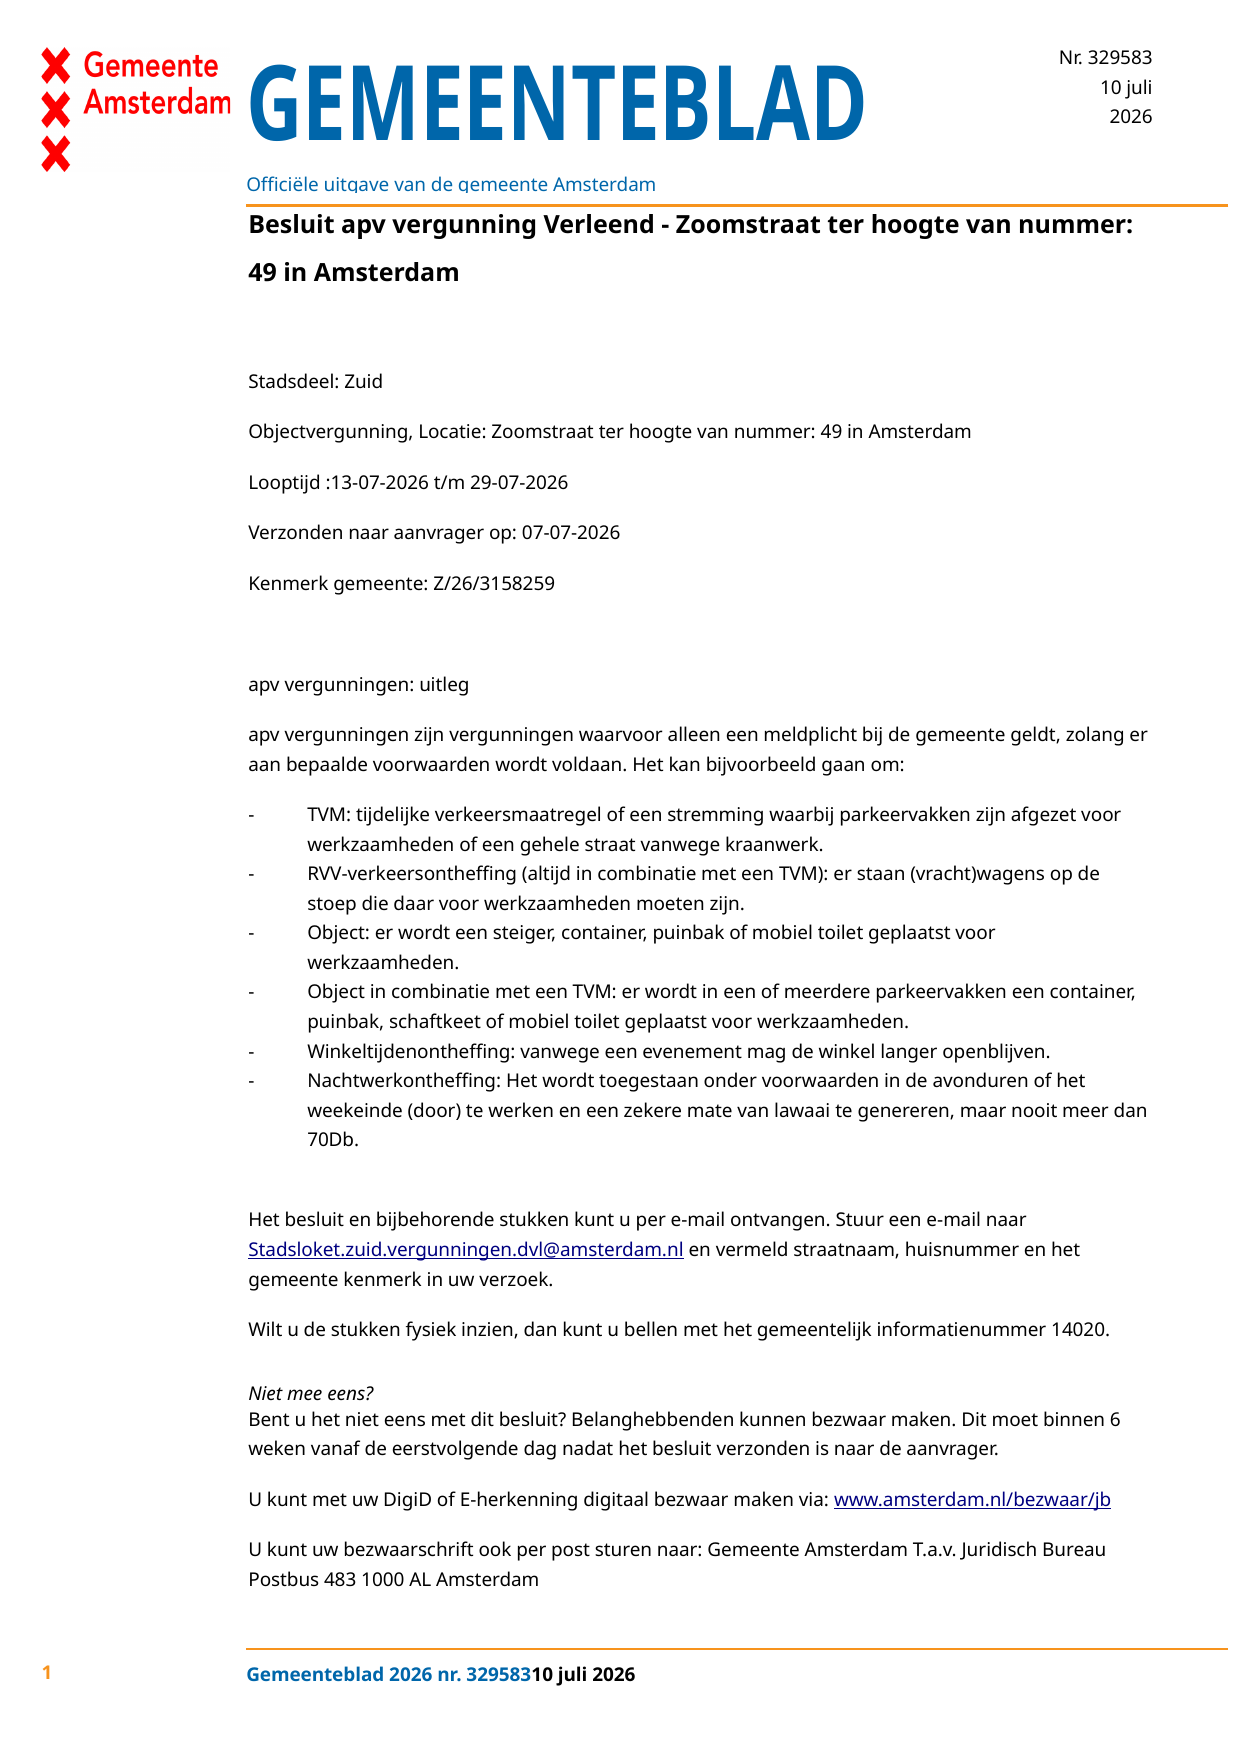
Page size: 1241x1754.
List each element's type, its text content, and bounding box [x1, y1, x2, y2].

text Wilt u de stukken fysiek inzien, dan kunt u bellen met het gemeentelijk informatienummer 14020. [248, 1316, 1152, 1342]
text Het besluit en bijbehorende stukken kunt u per e-mail ontvangen. Stuur een e-mail naar Stadsloket.zuid.vergunningen.dvl@amsterdam.nl en vermeld straatnaam, huisnummer en het gemeente kenmerk in uw verzoek. [248, 1207, 1152, 1292]
list TVM: tijdelijke verkeersmaatregel of een stremming waarbij parkeervakken zijn afgezet voor werkzaamheden of een gehele straat vanwege kraanwerk. [248, 801, 1152, 857]
picture [41, 47, 231, 172]
text Verzonden naar aanvrager op: 07-07-2026 [248, 519, 1152, 545]
text apv vergunningen zijn vergunningen waarvoor alleen een meldplicht bij de gemeente geldt, zolang er aan bepaalde voorwaarden wordt voldaan. Het kan bijvoorbeeld gaan om: [248, 721, 1152, 777]
text Stadsdeel: Zuid [248, 368, 1152, 394]
text U kunt uw bezwaarschrift ook per post sturen naar: Gemeente Amsterdam T.a.v. Juridisch Bureau Postbus 483 1000 AL Amsterdam [248, 1536, 1152, 1592]
list Nachtwerkontheffing: Het wordt toegestaan onder voorwaarden in de avonduren of het weekeinde (door) te werken en een zekere mate van lawaai te genereren, maar nooit meer dan 70Db. [248, 1067, 1152, 1152]
text Objectvergunning, Locatie: Zoomstraat ter hoogte van nummer: 49 in Amsterdam [248, 419, 1152, 444]
text U kunt met uw DigiD of E-herkenning digitaal bezwaar maken via: www.amsterdam.nl/bezwaar/jb [248, 1486, 1152, 1512]
text Besluit apv vergunning Verleend - Zoomstraat ter hoogte van nummer: 49 in Amsterdam [248, 207, 1152, 288]
list Object in combinatie met een TVM: er wordt in een of meerdere parkeervakken een container, puinbak, schaftkeet of mobiel toilet geplaatst voor werkzaamheden. [248, 979, 1152, 1034]
text Bent u het niet eens met dit besluit? Belanghebbenden kunnen bezwaar maken. Dit moet binnen 6 weken vanaf de eerstvolgende dag nadat het besluit verzonden is naar de aanvrager. [248, 1406, 1152, 1461]
list Winkeltijdenontheffing: vanwege een evenement mag de winkel langer openblijven. [248, 1038, 1152, 1064]
text Niet mee eens? [248, 1380, 1152, 1406]
text Kenmerk gemeente: Z/26/3158259 [248, 570, 1152, 596]
text Looptijd :13-07-2026 t/m 29-07-2026 [248, 469, 1152, 495]
list RVV-verkeersontheffing (altijd in combinatie met een TVM): er staan (vracht)wagens op de stoep die daar voor werkzaamheden moeten zijn. [248, 860, 1152, 916]
list Object: er wordt een steiger, container, puinbak of mobiel toilet geplaatst voor werkzaamheden. [248, 919, 1152, 975]
text apv vergunningen: uitleg [248, 671, 1152, 697]
